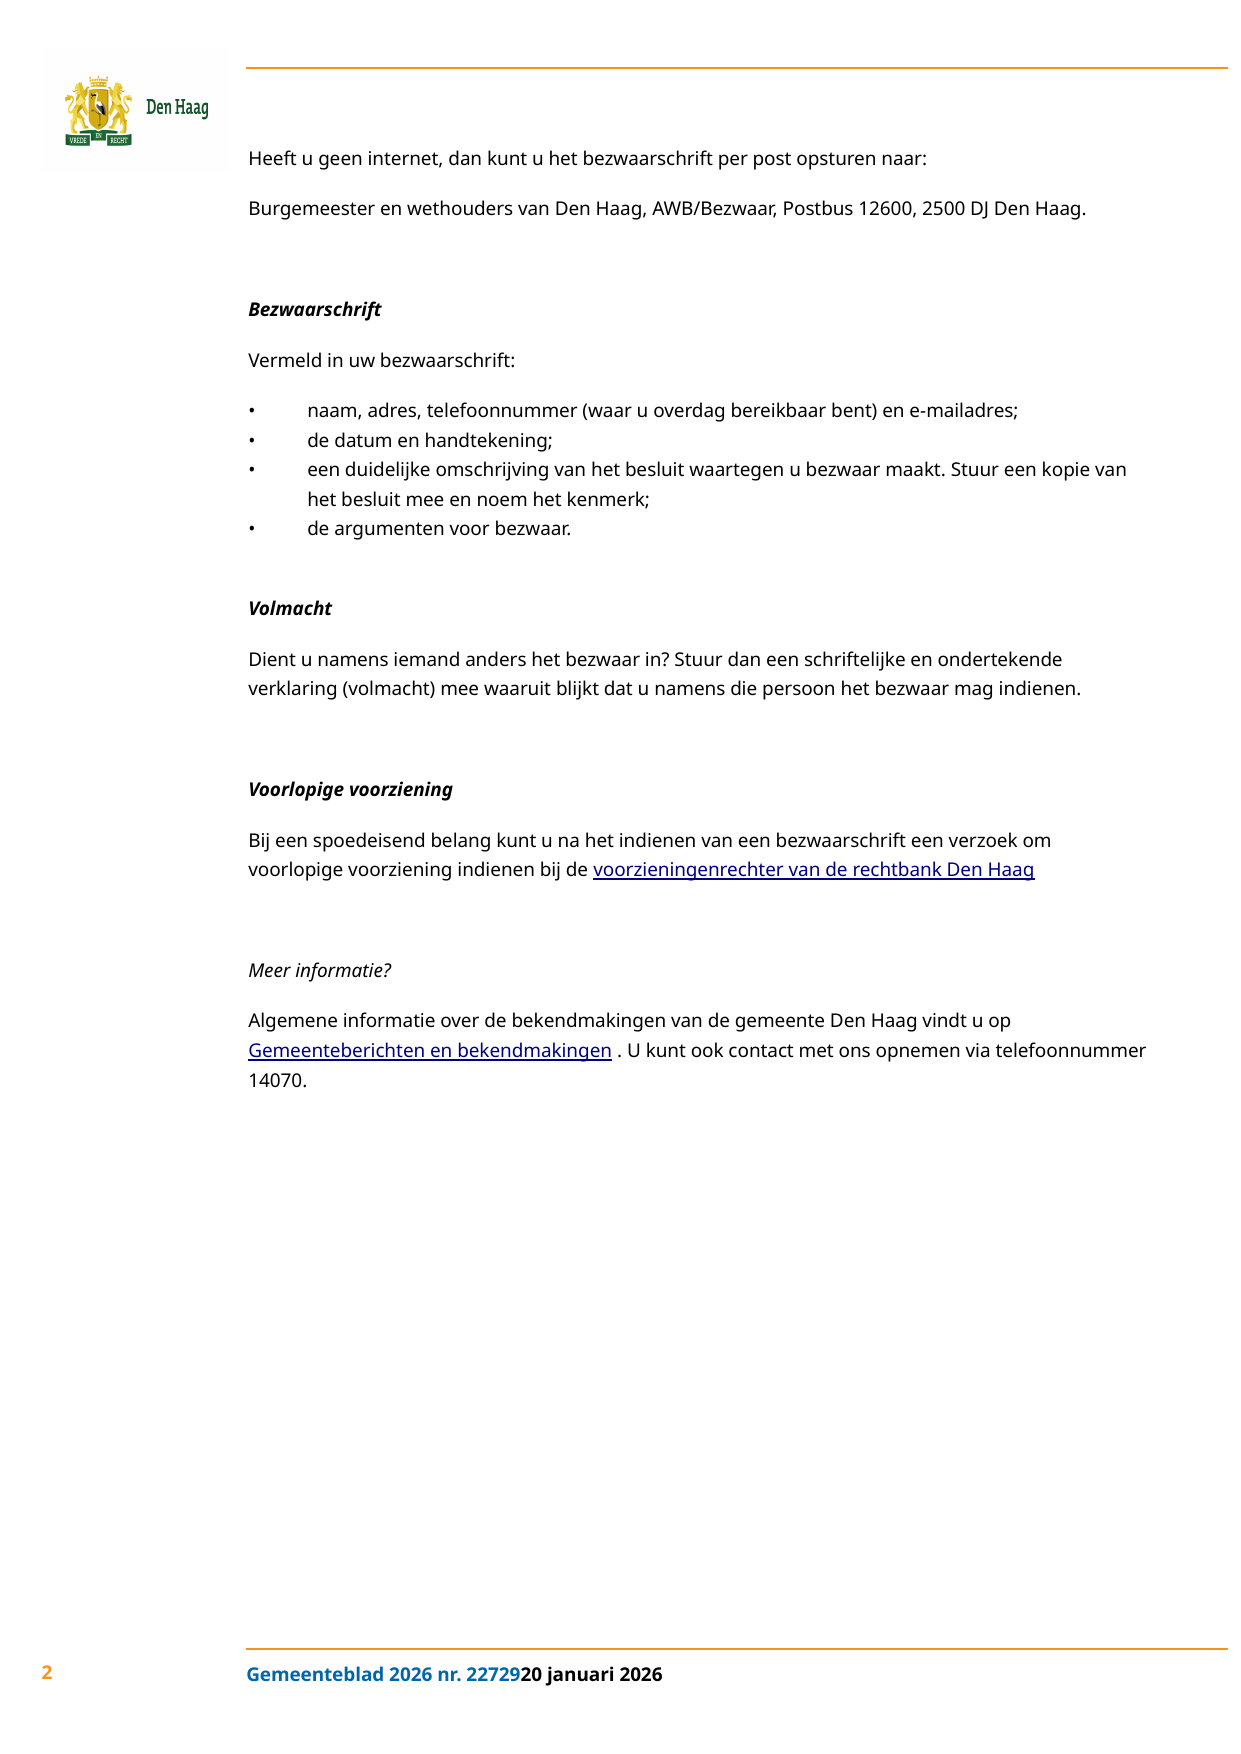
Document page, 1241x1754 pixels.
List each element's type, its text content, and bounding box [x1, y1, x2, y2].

text Algemene informatie over de bekendmakingen van de gemeente Den Haag vindt u op Gemeenteberichten en bekendmakingen . U kunt ook contact met ons opnemen via telefoonnummer 14070. [248, 1008, 1152, 1093]
list de datum en handtekening; [248, 427, 1152, 453]
text Bij een spoedeisend belang kunt u na het indienen van een bezwaarschrift een verzoek om voorlopige voorziening indienen bij de voorzieningenrechter van de rechtbank Den Haag [248, 827, 1152, 882]
picture [41, 47, 231, 172]
list de argumenten voor bezwaar. [248, 516, 1152, 541]
text Heeft u geen internet, dan kunt u het bezwaarschrift per post opsturen naar: [248, 145, 1152, 171]
list naam, adres, telefoonnummer (waar u overdag bereikbaar bent) en e-mailadres; [248, 397, 1152, 423]
text Meer informatie? [248, 957, 1152, 983]
text Volmacht [248, 596, 1152, 621]
list een duidelijke omschrijving van het besluit waartegen u bezwaar maakt. Stuur een kopie van het besluit mee en noem het kenmerk; [248, 456, 1152, 512]
text Burgemeester en wethouders van Den Haag, AWB/Bezwaar, Postbus 12600, 2500 DJ Den Haag. [248, 196, 1152, 221]
text Voorlopige voorziening [248, 776, 1152, 802]
text Vermeld in uw bezwaarschrift: [248, 347, 1152, 373]
text Dient u namens iemand anders het bezwaar in? Stuur dan een schriftelijke en ondertekende verklaring (volmacht) mee waaruit blijkt dat u namens die persoon het bezwaar mag indienen. [248, 646, 1152, 701]
text Bezwaarschrift [248, 296, 1152, 322]
